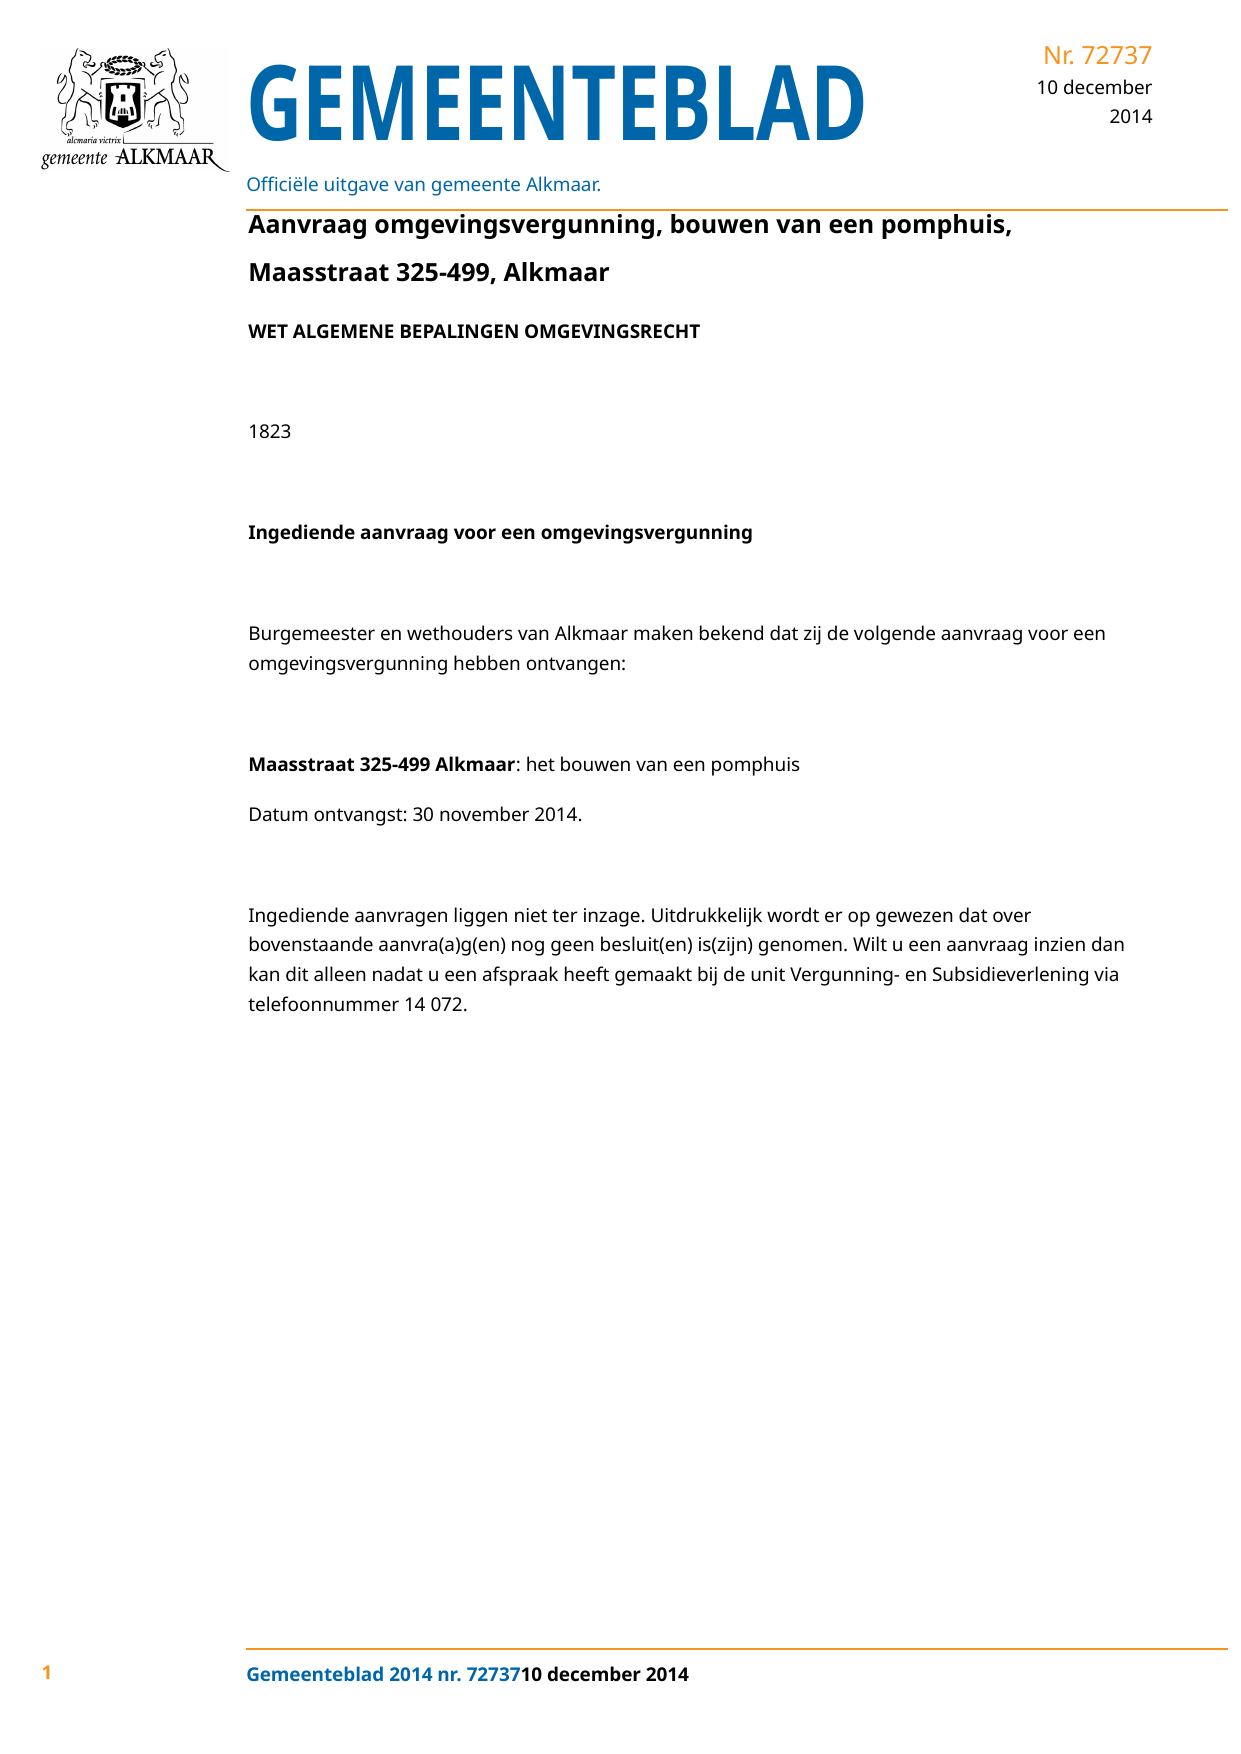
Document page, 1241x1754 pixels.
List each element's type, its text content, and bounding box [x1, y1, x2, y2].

text Maasstraat 325-499 Alkmaar: het bouwen van een pomphuis [248, 751, 1152, 777]
text 1823 [248, 419, 1152, 444]
picture [41, 47, 231, 172]
text Ingediende aanvragen liggen niet ter inzage. Uitdrukkelijk wordt er op gewezen dat over bovenstaande aanvra(a)g(en) nog geen besluit(en) is(zijn) genomen. Wilt u een aanvraag inzien dan kan dit alleen nadat u een afspraak heeft gemaakt bij de unit Vergunning- en Subsidieverlening via telefoonnummer 14 072. [248, 902, 1152, 1017]
text WET ALGEMENE BEPALINGEN OMGEVINGSRECHT [248, 318, 1152, 344]
text Aanvraag omgevingsvergunning, bouwen van een pomphuis, Maasstraat 325-499, Alkmaar [248, 211, 1152, 288]
text Burgemeester en wethouders van Alkmaar maken bekend dat zij de volgende aanvraag voor een omgevingsvergunning hebben ontvangen: [248, 620, 1152, 676]
text Datum ontvangst: 30 november 2014. [248, 801, 1152, 827]
text Ingediende aanvraag voor een omgevingsvergunning [248, 519, 1152, 545]
